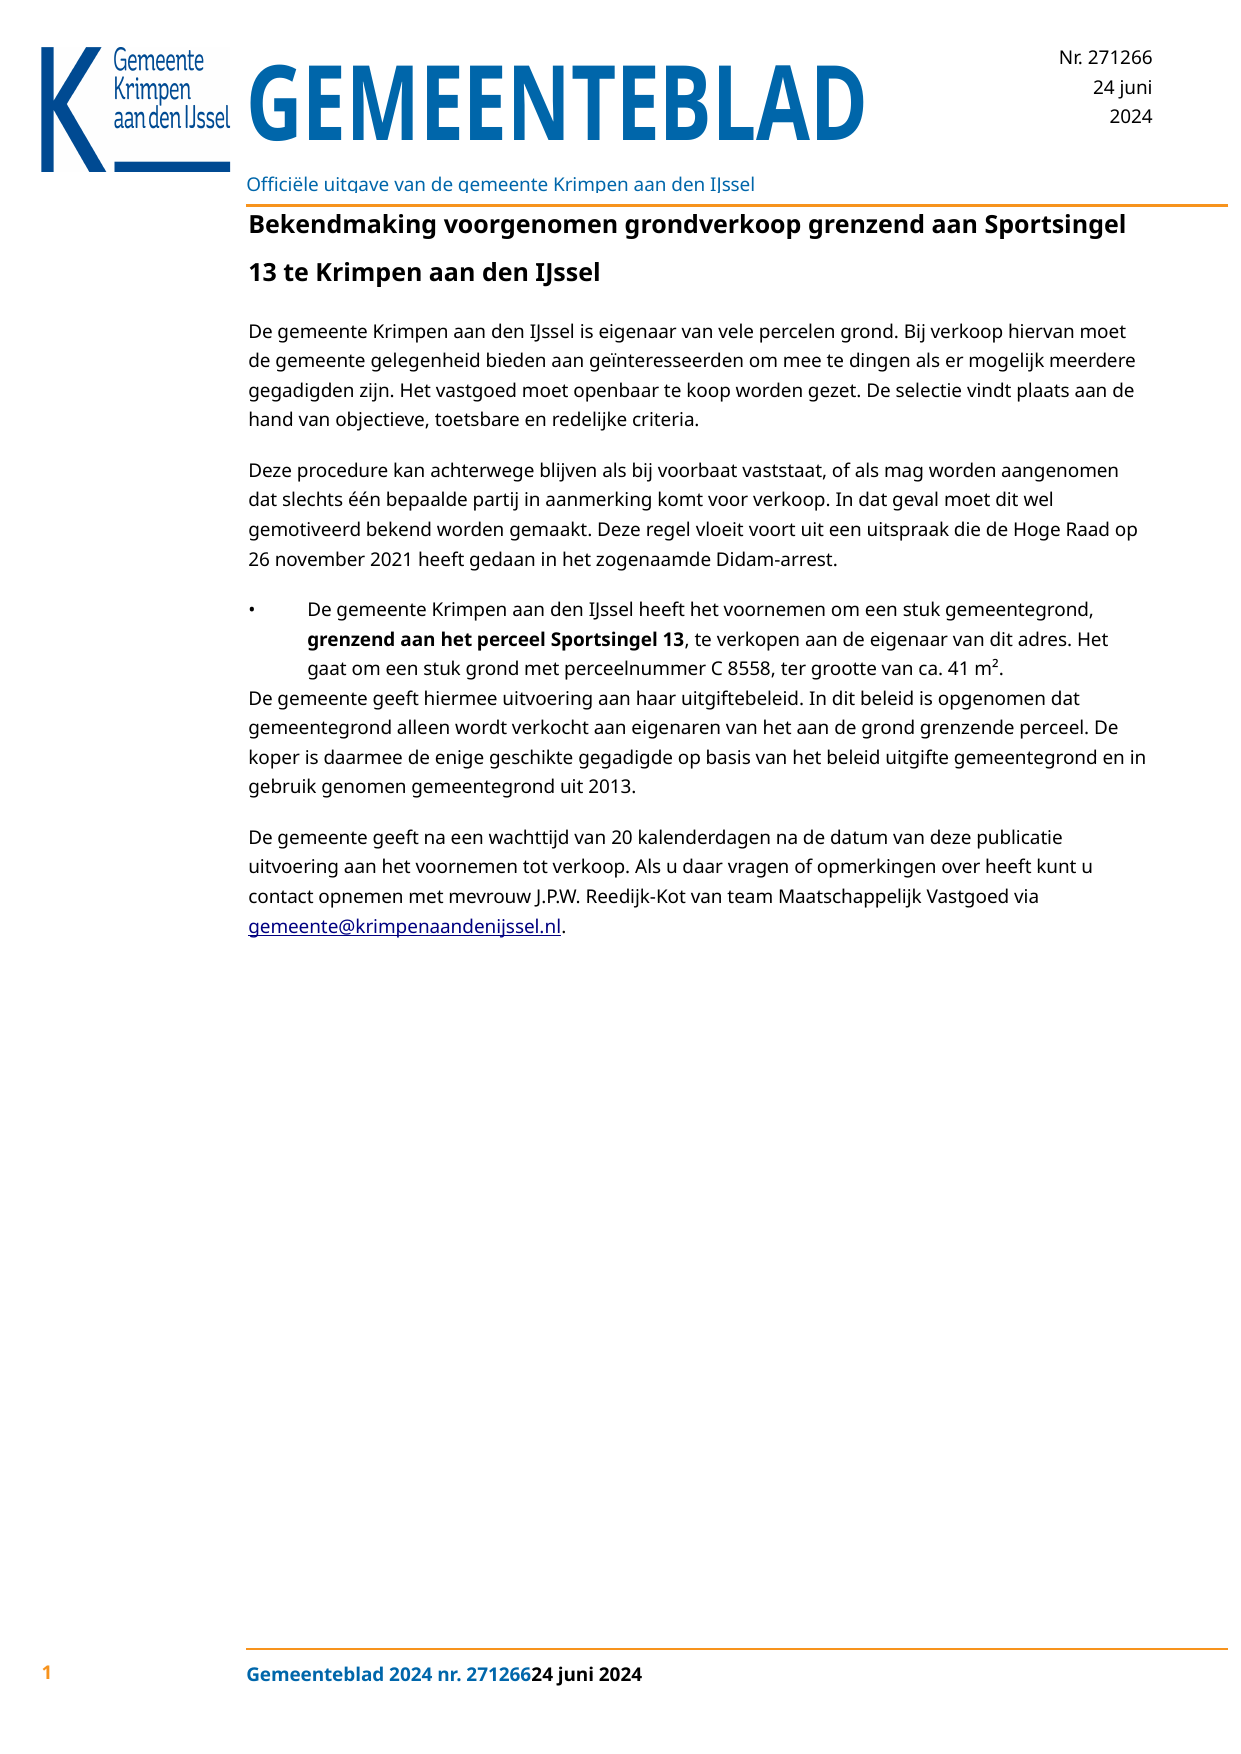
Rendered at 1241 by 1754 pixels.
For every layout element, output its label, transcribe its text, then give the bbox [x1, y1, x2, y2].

text De gemeente geeft hiermee uitvoering aan haar uitgiftebeleid. In dit beleid is opgenomen dat gemeentegrond alleen wordt verkocht aan eigenaren van het aan de grond grenzende perceel. De koper is daarmee de enige geschikte gegadigde op basis van het beleid uitgifte gemeentegrond en in gebruik genomen gemeentegrond uit 2013. [248, 685, 1152, 799]
picture [41, 47, 231, 172]
text Bekendmaking voorgenomen grondverkoop grenzend aan Sportsingel 13 te Krimpen aan den IJssel [248, 207, 1152, 288]
text De gemeente Krimpen aan den IJssel is eigenaar van vele percelen grond. Bij verkoop hiervan moet de gemeente gelegenheid bieden aan geïnteresseerden om mee te dingen als er mogelijk meerdere gegadigden zijn. Het vastgoed moet openbaar te koop worden gezet. De selectie vindt plaats aan de hand van objectieve, toetsbare en redelijke criteria. [248, 318, 1152, 432]
text Deze procedure kan achterwege blijven als bij voorbaat vaststaat, of als mag worden aangenomen dat slechts één bepaalde partij in aanmerking komt voor verkoop. In dat geval moet dit wel gemotiveerd bekend worden gemaakt. Deze regel vloeit voort uit een uitspraak die de Hoge Raad op 26 november 2021 heeft gedaan in het zogenaamde Didam-arrest. [248, 457, 1152, 572]
text De gemeente geeft na een wachttijd van 20 kalenderdagen na de datum van deze publicatie uitvoering aan het voornemen tot verkoop. Als u daar vragen of opmerkingen over heeft kunt u contact opnemen met mevrouw J.P.W. Reedijk-Kot van team Maatschappelijk Vastgoed via gemeente@krimpenaandenijssel.nl. [248, 824, 1152, 939]
list De gemeente Krimpen aan den IJssel heeft het voornemen om een stuk gemeentegrond, grenzend aan het perceel Sportsingel 13, te verkopen aan de eigenaar van dit adres. Het gaat om een stuk grond met perceelnummer C 8558, ter grootte van ca. 41 m². [248, 596, 1152, 681]
